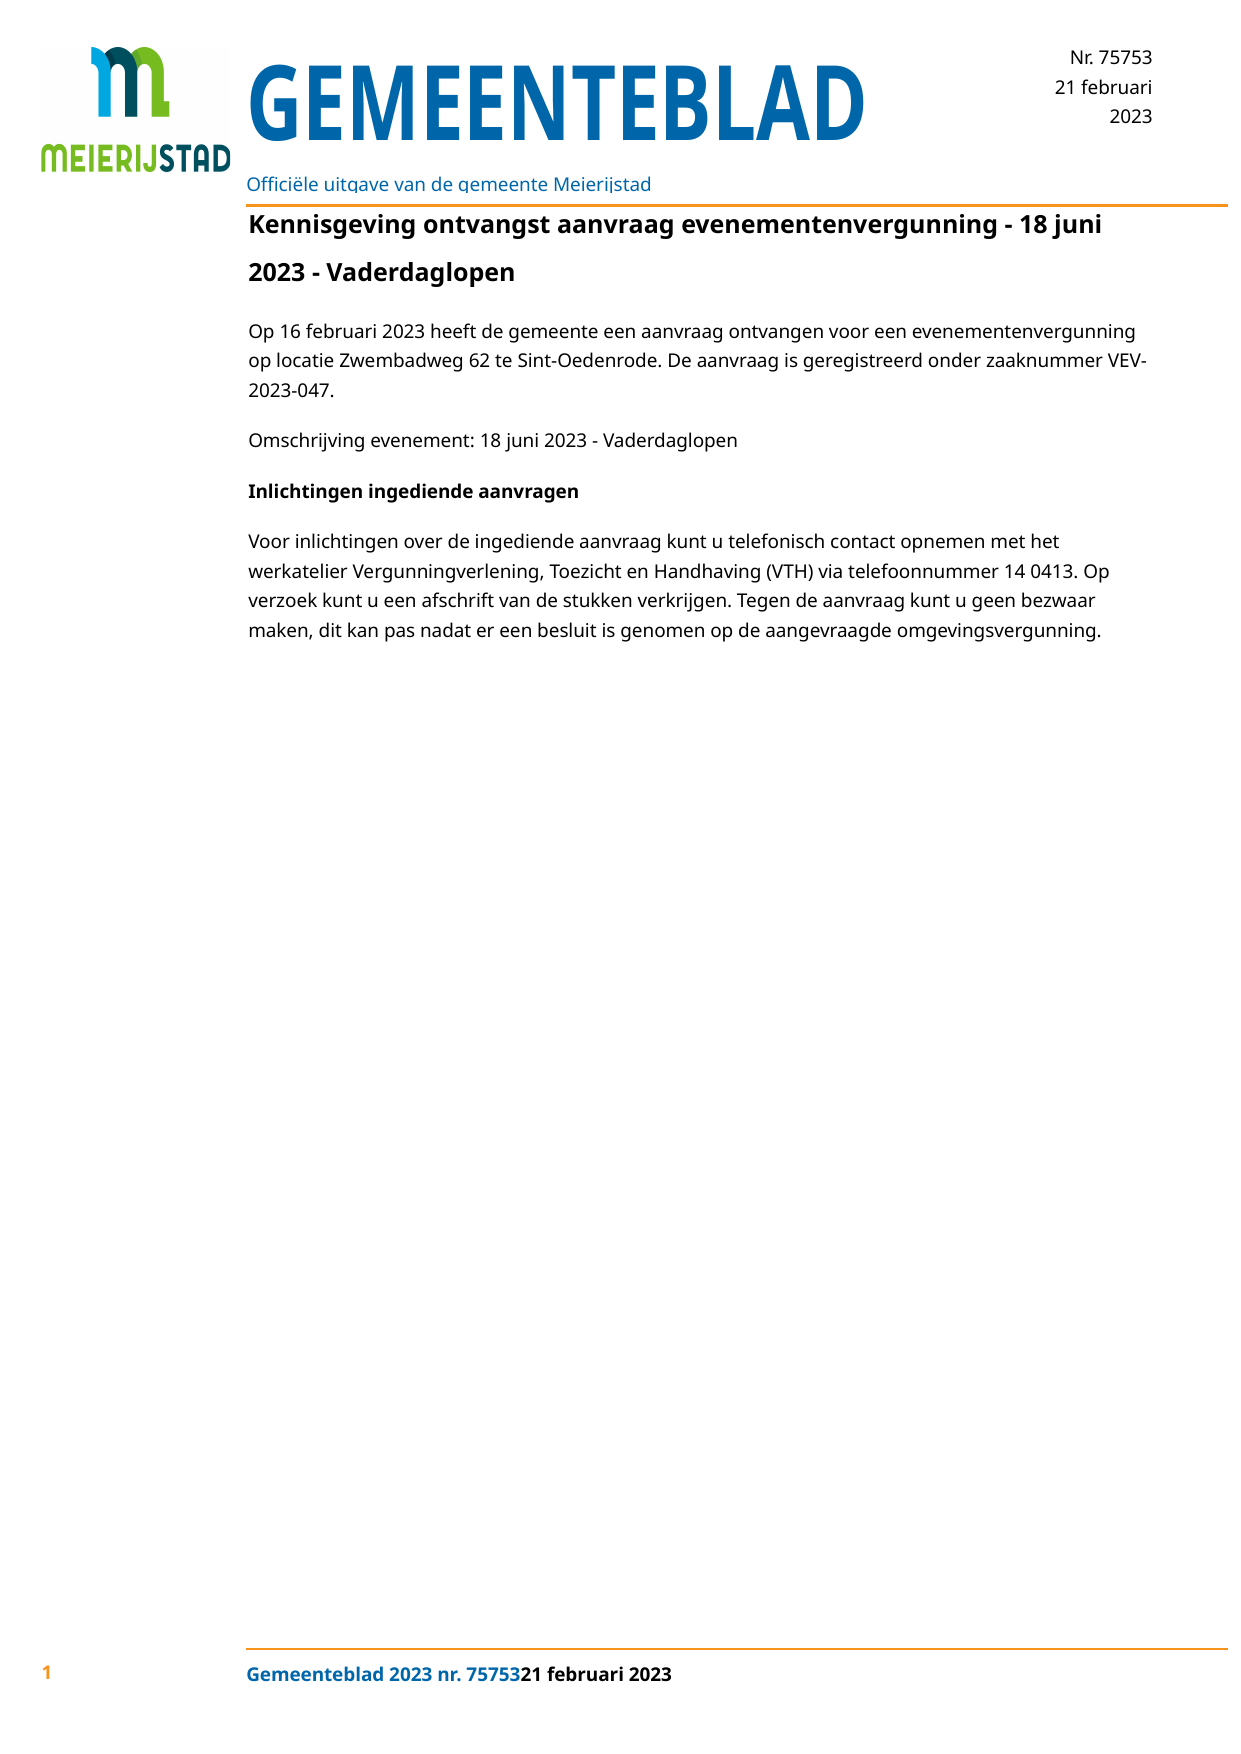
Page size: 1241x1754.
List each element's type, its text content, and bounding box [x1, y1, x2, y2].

text Op 16 februari 2023 heeft de gemeente een aanvraag ontvangen voor een evenementenvergunning op locatie Zwembadweg 62 te Sint-Oedenrode. De aanvraag is geregistreerd onder zaaknummer VEV-2023-047. [248, 318, 1152, 403]
picture [41, 47, 231, 172]
text Omschrijving evenement: 18 juni 2023 - Vaderdaglopen [248, 427, 1152, 453]
text Kennisgeving ontvangst aanvraag evenementenvergunning - 18 juni 2023 - Vaderdaglopen [248, 207, 1152, 288]
text Inlichtingen ingediende aanvragen [248, 478, 1152, 504]
text Voor inlichtingen over de ingediende aanvraag kunt u telefonisch contact opnemen met het werkatelier Vergunningverlening, Toezicht en Handhaving (VTH) via telefoonnummer 14 0413. Op verzoek kunt u een afschrift van de stukken verkrijgen. Tegen de aanvraag kunt u geen bezwaar maken, dit kan pas nadat er een besluit is genomen op de aangevraagde omgevingsvergunning. [248, 528, 1152, 643]
